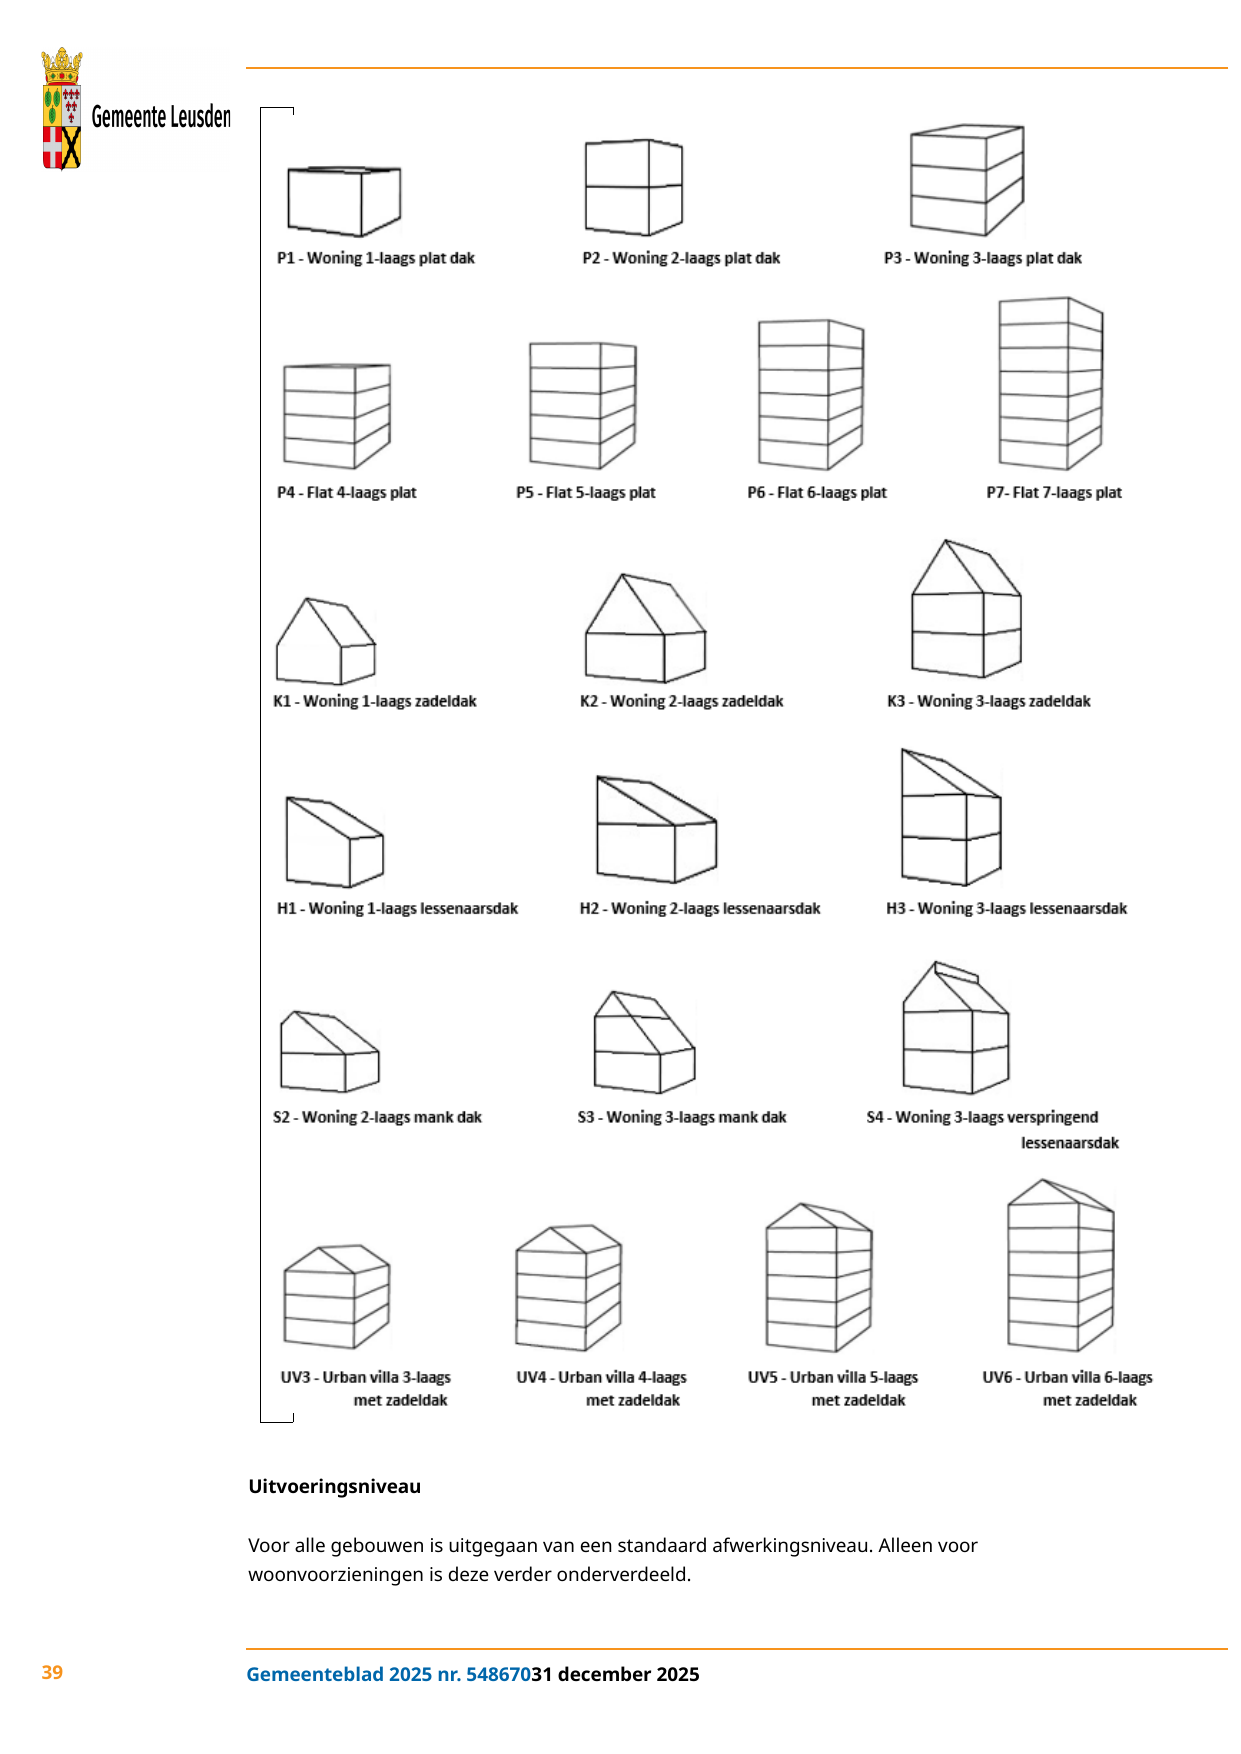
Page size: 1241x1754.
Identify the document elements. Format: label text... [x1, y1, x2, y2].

picture [41, 47, 231, 172]
text Voor alle gebouwen is uitgegaan van een standaard afwerkingsniveau. Alleen voor woonvoorzieningen is deze verder onderverdeeld. [248, 1532, 1152, 1587]
picture [268, 115, 1155, 1413]
text Uitvoeringsniveau [248, 1473, 1152, 1499]
